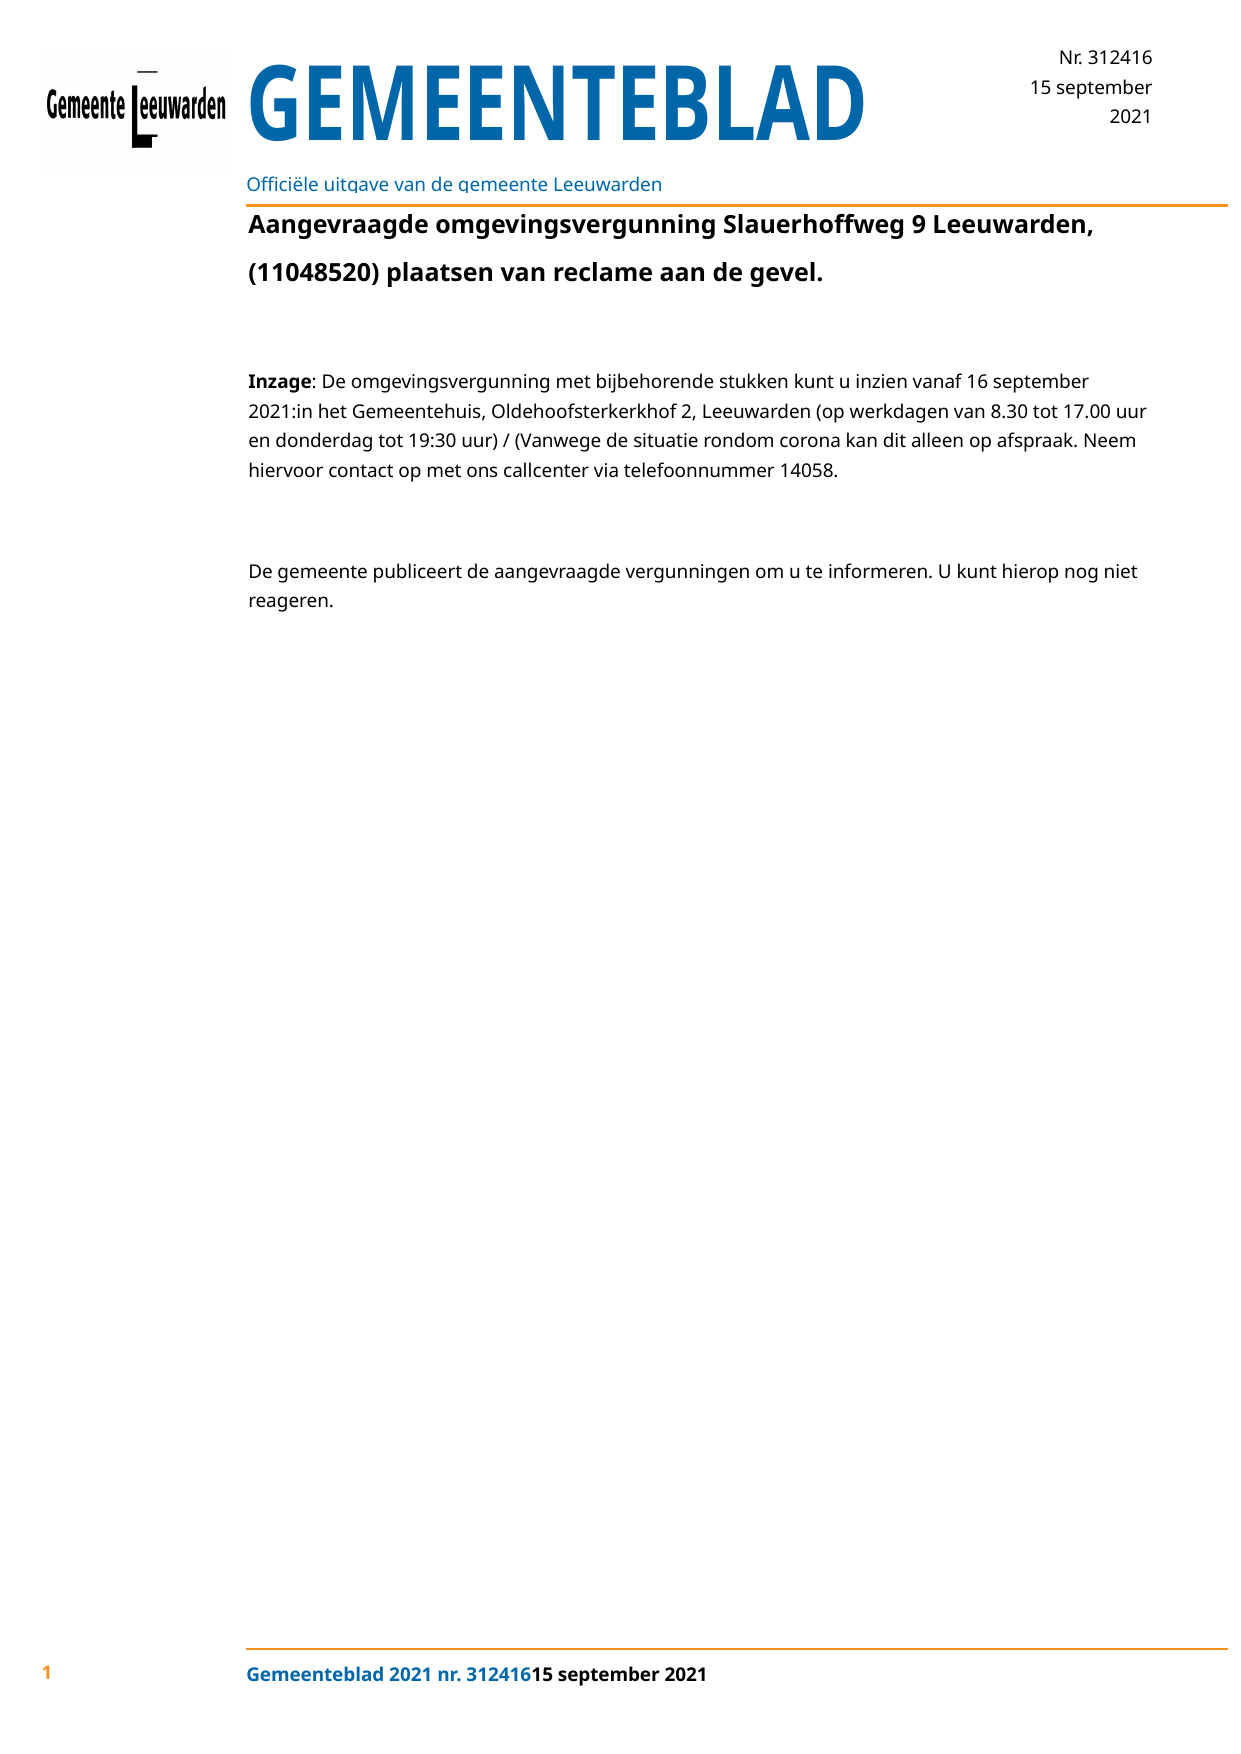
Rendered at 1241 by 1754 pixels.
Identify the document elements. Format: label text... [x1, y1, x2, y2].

picture [41, 47, 231, 172]
text De gemeente publiceert de aangevraagde vergunningen om u te informeren. U kunt hierop nog niet reageren. [248, 558, 1152, 613]
text Inzage: De omgevingsvergunning met bijbehorende stukken kunt u inzien vanaf 16 september 2021:in het Gemeentehuis, Oldehoofsterkerkhof 2, Leeuwarden (op werkdagen van 8.30 tot 17.00 uur en donderdag tot 19:30 uur) / (Vanwege de situatie rondom corona kan dit alleen op afspraak. Neem hiervoor contact op met ons callcenter via telefoonnummer 14058. [248, 368, 1152, 483]
text Aangevraagde omgevingsvergunning Slauerhoffweg 9 Leeuwarden, (11048520) plaatsen van reclame aan de gevel. [248, 207, 1152, 288]
